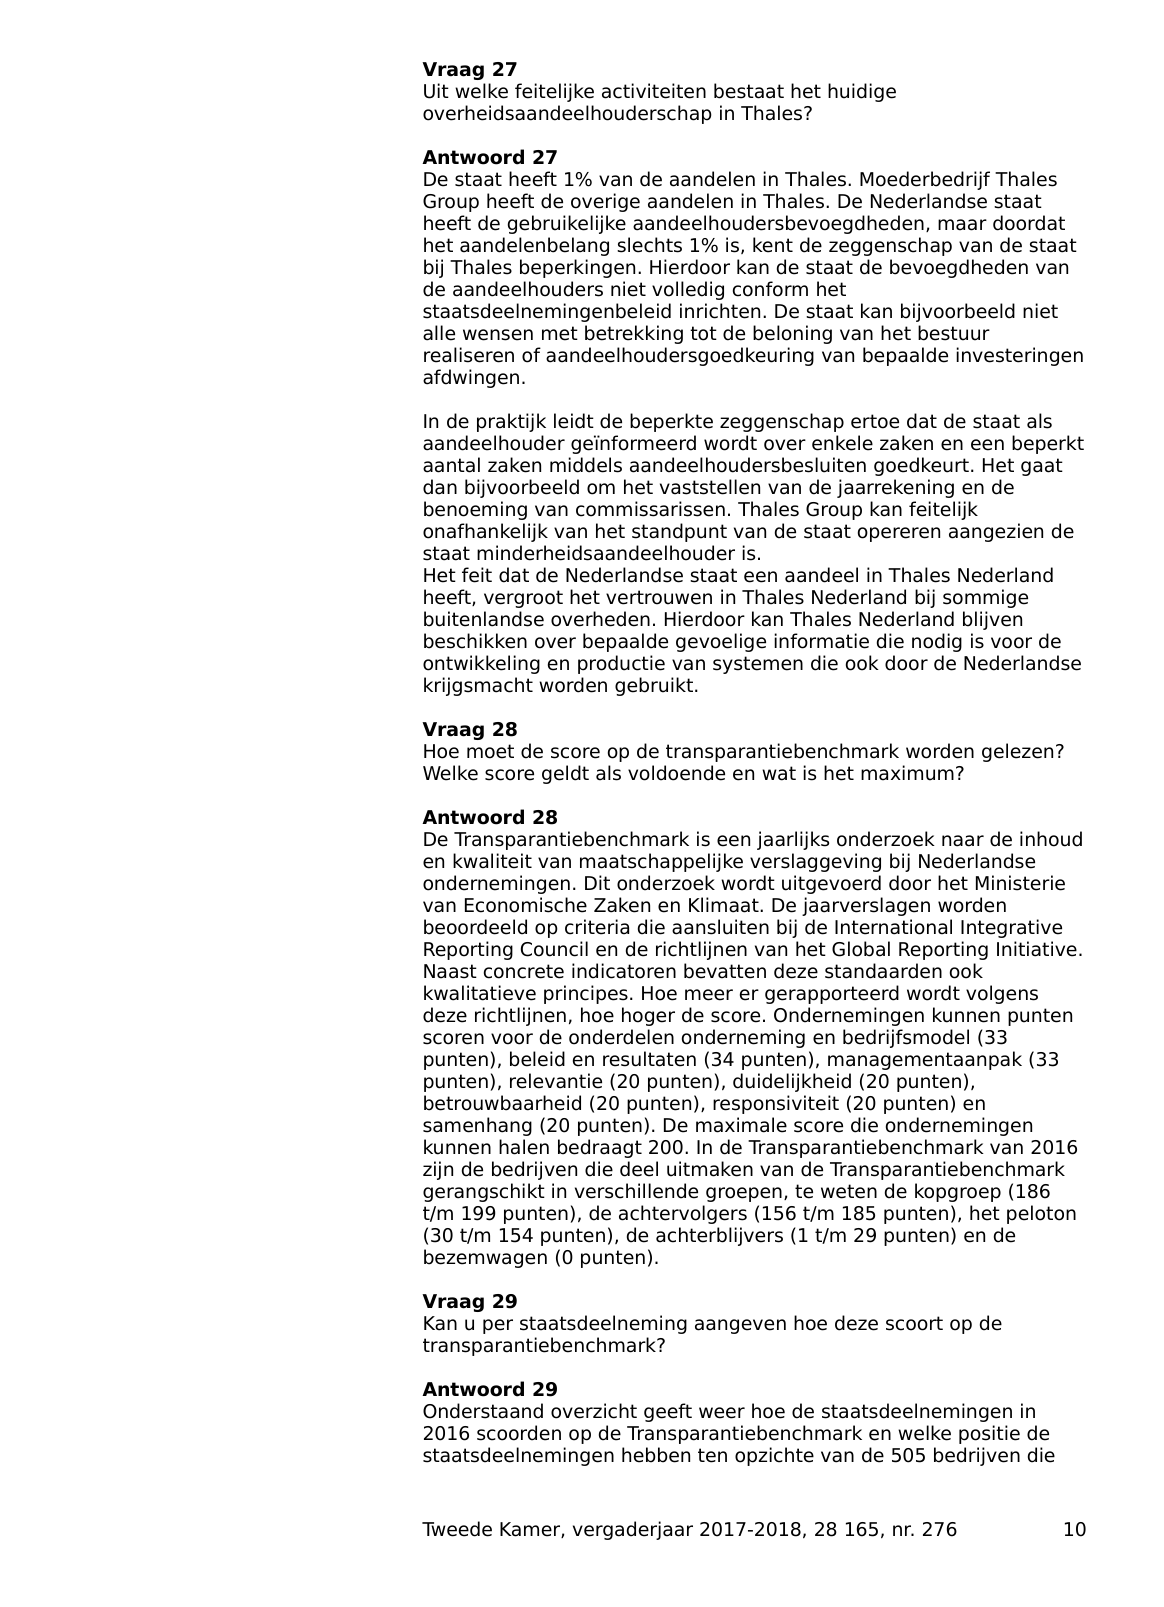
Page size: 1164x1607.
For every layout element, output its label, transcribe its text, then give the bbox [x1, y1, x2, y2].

text De staat heeft 1% van de aandelen in Thales. Moederbedrijf Thales Group heeft de overige aandelen in Thales. De Nederlandse staat heeft de gebruikelijke aandeelhoudersbevoegdheden, maar doordat het aandelenbelang slechts 1% is, kent de zeggenschap van de staat bij Thales beperkingen. Hierdoor kan de staat de bevoegdheden van de aandeelhouders niet volledig conform het staatsdeelnemingenbeleid inrichten. De staat kan bijvoorbeeld niet alle wensen met betrekking tot de beloning van het bestuur realiseren of aandeelhoudersgoedkeuring van bepaalde investeringen afdwingen. [422, 169, 1087, 389]
text Hoe moet de score op de transparantiebenchmark worden gelezen? Welke score geldt als voldoende en wat is het maximum? [422, 741, 1087, 785]
text Antwoord 27 [422, 147, 1087, 169]
text Vraag 27 [422, 59, 1087, 81]
text Vraag 29 [422, 1291, 1087, 1313]
text Het feit dat de Nederlandse staat een aandeel in Thales Nederland heeft, vergroot het vertrouwen in Thales Nederland bij sommige buitenlandse overheden. Hierdoor kan Thales Nederland blijven beschikken over bepaalde gevoelige informatie die nodig is voor de ontwikkeling en productie van systemen die ook door de Nederlandse krijgsmacht worden gebruikt. [422, 565, 1087, 697]
text Kan u per staatsdeelneming aangeven hoe deze scoort op de transparantiebenchmark? [422, 1313, 1087, 1357]
text Onderstaand overzicht geeft weer hoe de staatsdeelnemingen in 2016 scoorden op de Transparantiebenchmark en welke positie de staatsdeelnemingen hebben ten opzichte van de 505 bedrijven die [422, 1401, 1087, 1467]
text Antwoord 29 [422, 1379, 1087, 1401]
text Antwoord 28 [422, 807, 1087, 829]
text De Transparantiebenchmark is een jaarlijks onderzoek naar de inhoud en kwaliteit van maatschappelijke verslaggeving bij Nederlandse ondernemingen. Dit onderzoek wordt uitgevoerd door het Ministerie van Economische Zaken en Klimaat. De jaarverslagen worden beoordeeld op criteria die aansluiten bij de International Integrative Reporting Council en de richtlijnen van het Global Reporting Initiative. Naast concrete indicatoren bevatten deze standaarden ook kwalitatieve principes. Hoe meer er gerapporteerd wordt volgens deze richtlijnen, hoe hoger de score. Ondernemingen kunnen punten scoren voor de onderdelen onderneming en bedrijfsmodel (33 punten), beleid en resultaten (34 punten), managementaanpak (33 punten), relevantie (20 punten), duidelijkheid (20 punten), betrouwbaarheid (20 punten), responsiviteit (20 punten) en samenhang (20 punten). De maximale score die ondernemingen kunnen halen bedraagt 200. In de Transparantiebenchmark van 2016 zijn de bedrijven die deel uitmaken van de Transparantiebenchmark gerangschikt in verschillende groepen, te weten de kopgroep (186 t/m 199 punten), de achtervolgers (156 t/m 185 punten), het peloton (30 t/m 154 punten), de achterblijvers (1 t/m 29 punten) en de bezemwagen (0 punten). [422, 829, 1087, 1269]
text Uit welke feitelijke activiteiten bestaat het huidige overheidsaandeelhouderschap in Thales? [422, 81, 1087, 125]
text In de praktijk leidt de beperkte zeggenschap ertoe dat de staat als aandeelhouder geïnformeerd wordt over enkele zaken en een beperkt aantal zaken middels aandeelhoudersbesluiten goedkeurt. Het gaat dan bijvoorbeeld om het vaststellen van de jaarrekening en de benoeming van commissarissen. Thales Group kan feitelijk onafhankelijk van het standpunt van de staat opereren aangezien de staat minderheidsaandeelhouder is. [422, 411, 1087, 565]
text Vraag 28 [422, 719, 1087, 741]
